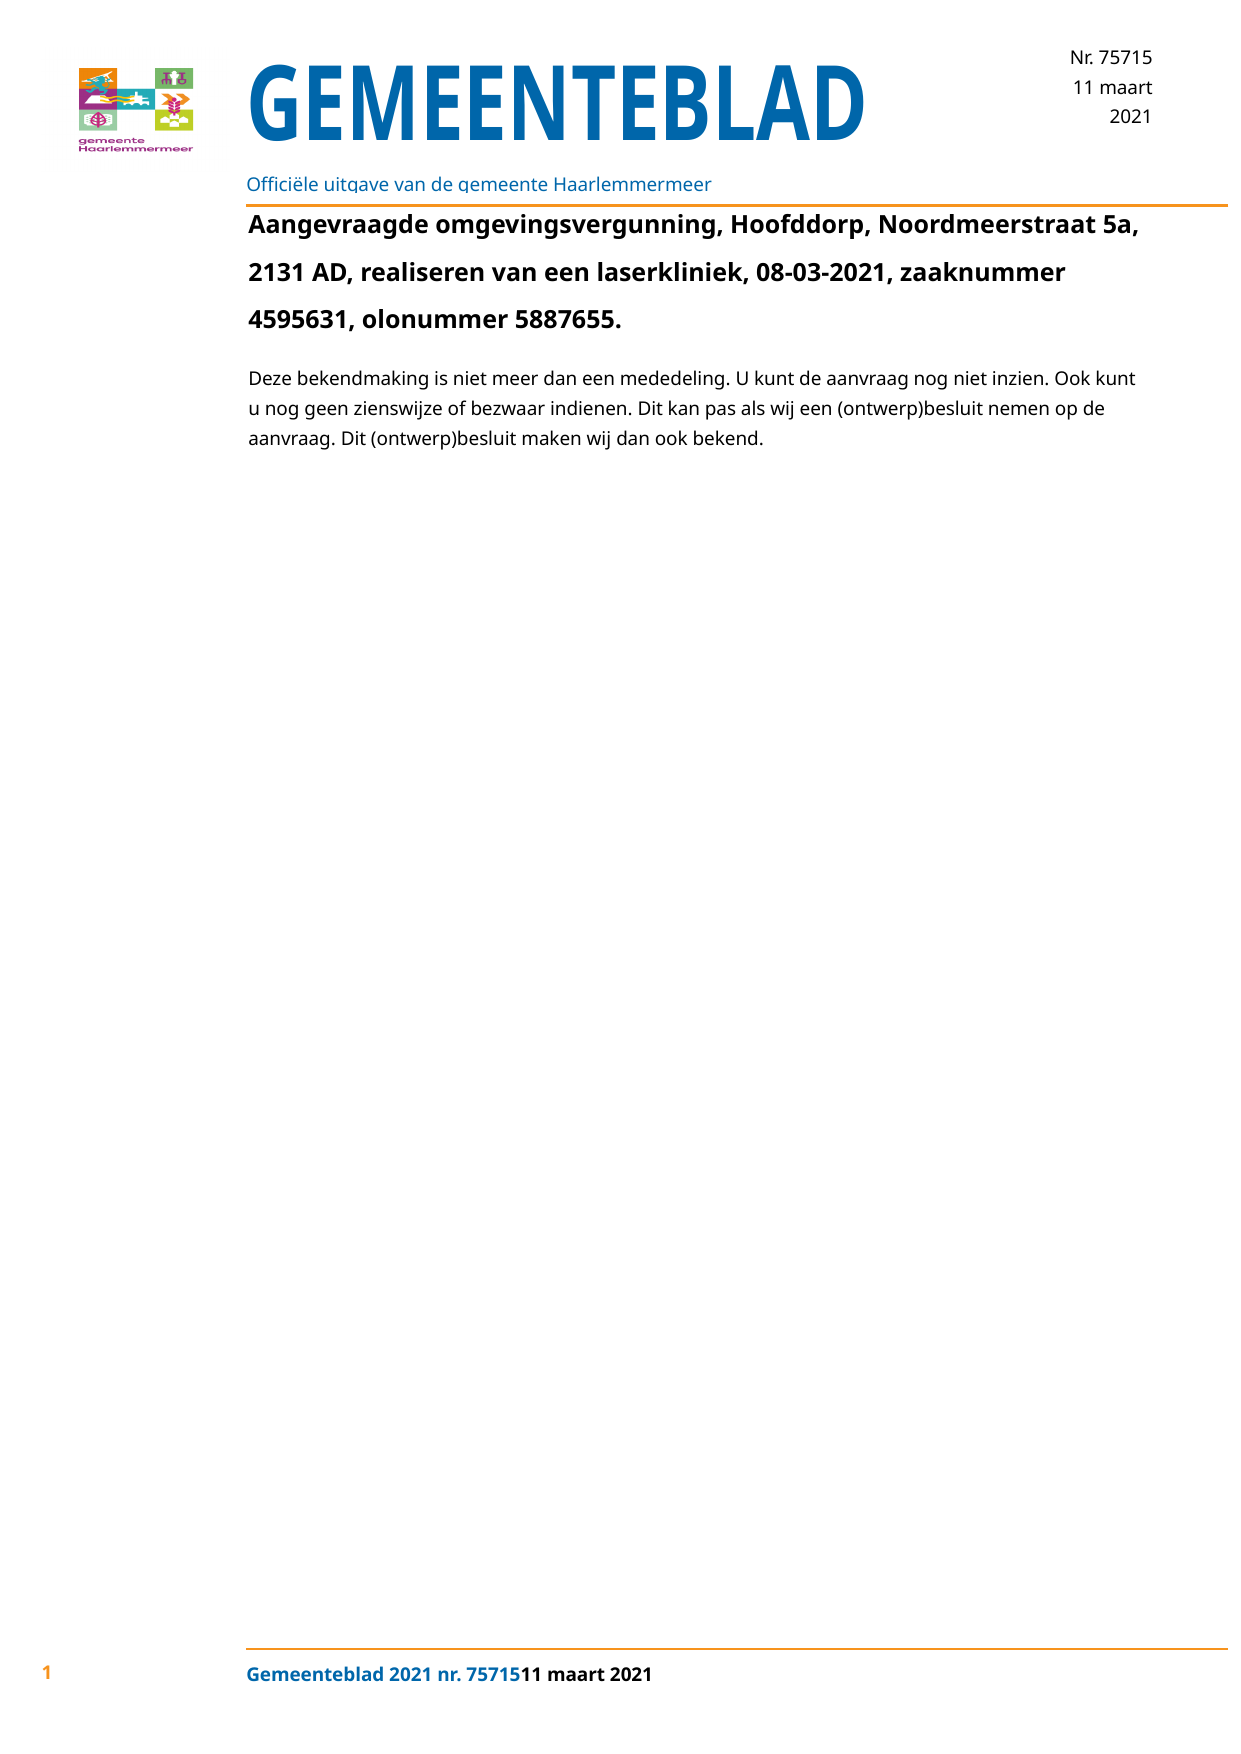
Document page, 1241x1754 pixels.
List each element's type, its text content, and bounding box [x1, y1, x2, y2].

picture [41, 47, 231, 172]
text Aangevraagde omgevingsvergunning, Hoofddorp, Noordmeerstraat 5a, 2131 AD, realiseren van een laserkliniek, 08-03-2021, zaaknummer 4595631, olonummer 5887655. [248, 207, 1152, 336]
text Deze bekendmaking is niet meer dan een mededeling. U kunt de aanvraag nog niet inzien. Ook kunt u nog geen zienswijze of bezwaar indienen. Dit kan pas als wij een (ontwerp)besluit nemen op de aanvraag. Dit (ontwerp)besluit maken wij dan ook bekend. [248, 366, 1152, 450]
